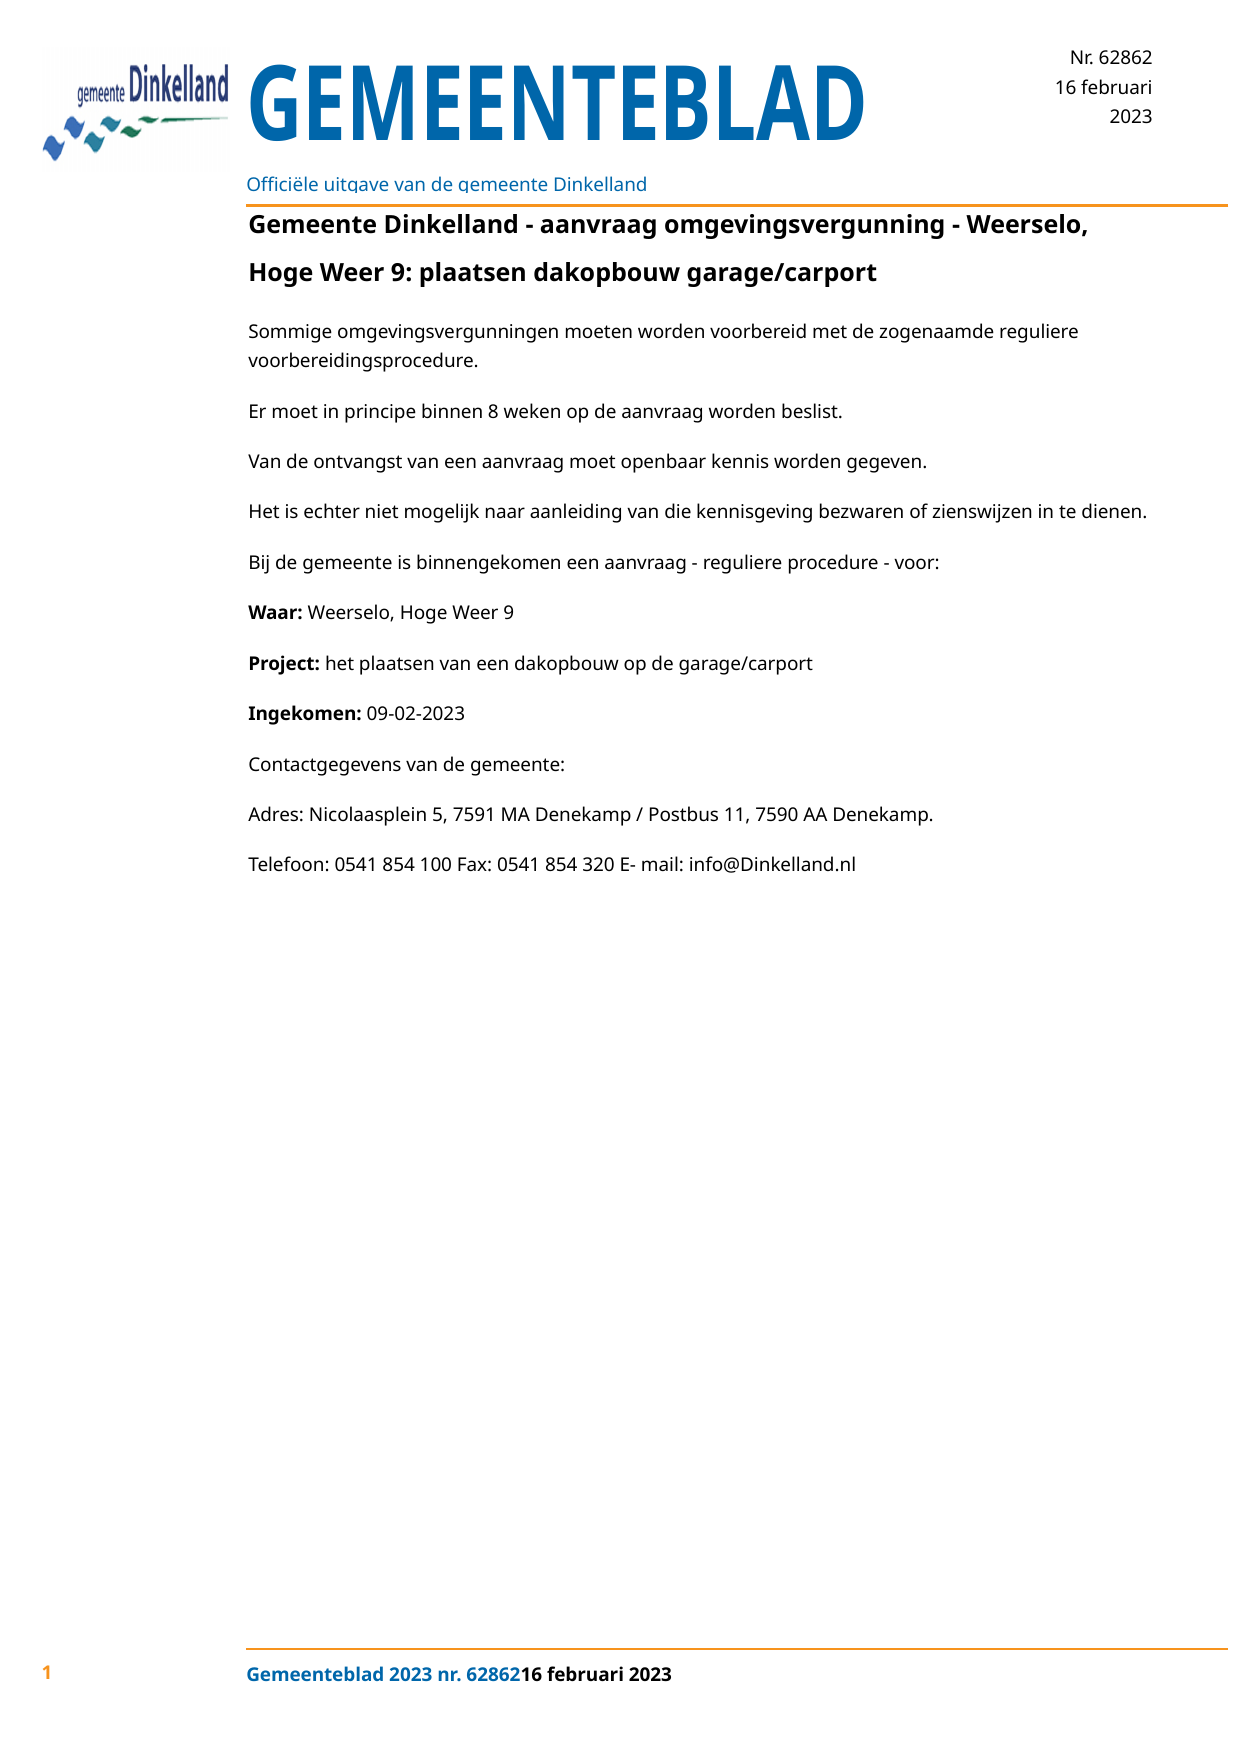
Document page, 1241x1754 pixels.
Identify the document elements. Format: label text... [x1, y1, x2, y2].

text Sommige omgevingsvergunningen moeten worden voorbereid met de zogenaamde reguliere voorbereidingsprocedure. [248, 318, 1152, 373]
text Van de ontvangst van een aanvraag moet openbaar kennis worden gegeven. [248, 448, 1152, 474]
text Gemeente Dinkelland - aanvraag omgevingsvergunning - Weerselo, Hoge Weer 9: plaatsen dakopbouw garage/carport [248, 207, 1152, 288]
text Contactgegevens van de gemeente: [248, 751, 1152, 777]
text Telefoon: 0541 854 100 Fax: 0541 854 320 E- mail: info@Dinkelland.nl [248, 852, 1152, 877]
text Waar: Weerselo, Hoge Weer 9 [248, 599, 1152, 625]
text Project: het plaatsen van een dakopbouw op de garage/carport [248, 650, 1152, 676]
text Adres: Nicolaasplein 5, 7591 MA Denekamp / Postbus 11, 7590 AA Denekamp. [248, 801, 1152, 827]
picture [41, 47, 231, 172]
text Het is echter niet mogelijk naar aanleiding van die kennisgeving bezwaren of zienswijzen in te dienen. [248, 499, 1152, 524]
text Bij de gemeente is binnengekomen een aanvraag - reguliere procedure - voor: [248, 549, 1152, 575]
text Ingekomen: 09-02-2023 [248, 700, 1152, 726]
text Er moet in principe binnen 8 weken op de aanvraag worden beslist. [248, 398, 1152, 424]
